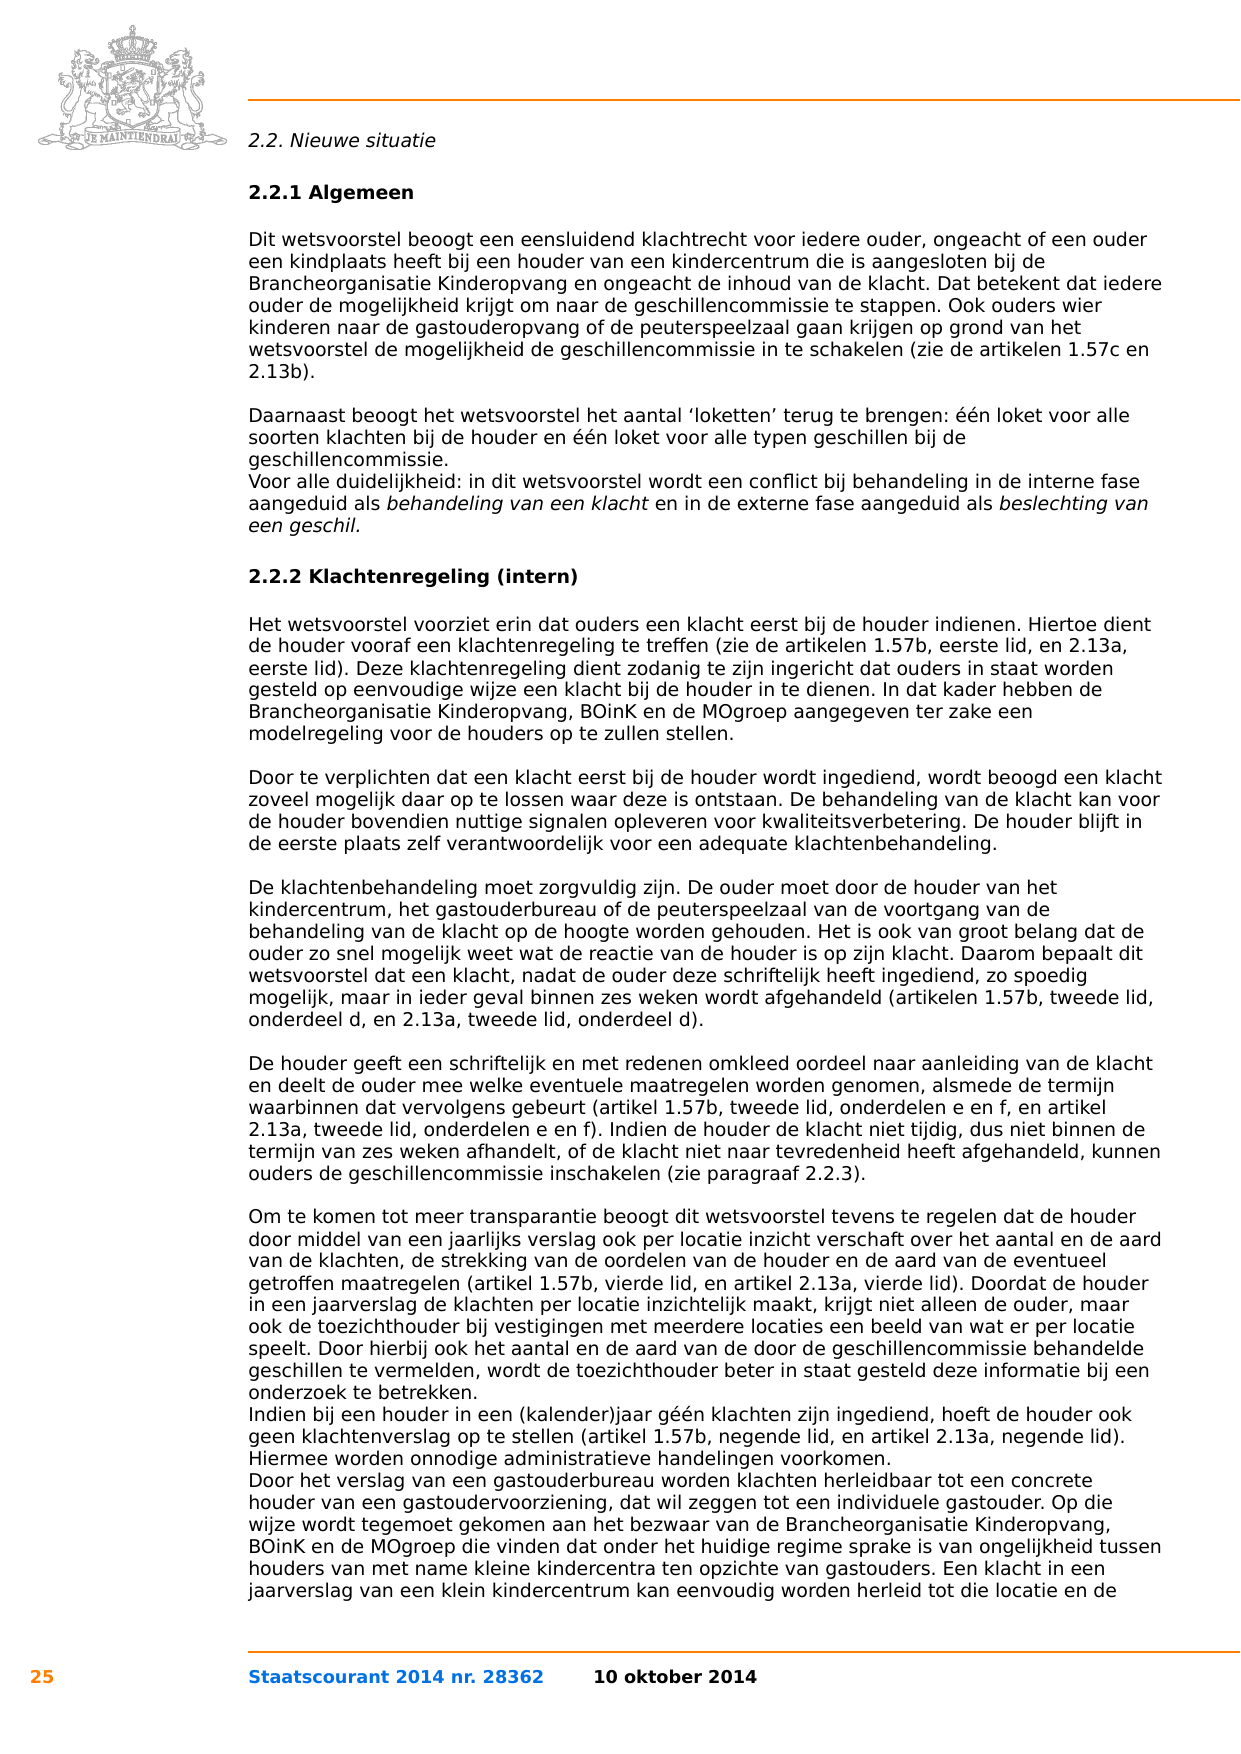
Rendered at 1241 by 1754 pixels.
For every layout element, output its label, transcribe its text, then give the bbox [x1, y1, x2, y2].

text Voor alle duidelijkheid: in dit wetsvoorstel wordt een conflict bij behandeling in de interne fase aangeduid als behandeling van een klacht en in de externe fase aangeduid als beslechting van een geschil. [248, 471, 1163, 536]
text Dit wetsvoorstel beoogt een eensluidend klachtrecht voor iedere ouder, ongeacht of een ouder een kindplaats heeft bij een houder van een kindercentrum die is aangesloten bij de Brancheorganisatie Kinderopvang en ongeacht de inhoud van de klacht. Dat betekent dat iedere ouder de mogelijkheid krijgt om naar de geschillencommissie te stappen. Ook ouders wier kinderen naar de gastouderopvang of de peuterspeelzaal gaan krijgen op grond van het wetsvoorstel de mogelijkheid de geschillencommissie in te schakelen (zie de artikelen 1.57c en 2.13b). [248, 229, 1163, 383]
subtitle 2.2.2 Klachtenregeling (intern) [248, 566, 1163, 588]
subtitle 2.2. Nieuwe situatie [248, 130, 1163, 152]
text Door te verplichten dat een klacht eerst bij de houder wordt ingediend, wordt beoogd een klacht zoveel mogelijk daar op te lossen waar deze is ontstaan. De behandeling van de klacht kan voor de houder bovendien nuttige signalen opleveren voor kwaliteitsverbetering. De houder blijft in de eerste plaats zelf verantwoordelijk voor een adequate klachtenbehandeling. [248, 767, 1163, 855]
text Om te komen tot meer transparantie beoogt dit wetsvoorstel tevens te regelen dat de houder door middel van een jaarlijks verslag ook per locatie inzicht verschaft over het aantal en de aard van de klachten, de strekking van de oordelen van de houder en de aard van de eventueel getroffen maatregelen (artikel 1.57b, vierde lid, en artikel 2.13a, vierde lid). Doordat de houder in een jaarverslag de klachten per locatie inzichtelijk maakt, krijgt niet alleen de ouder, maar ook de toezichthouder bij vestigingen met meerdere locaties een beeld van wat er per locatie speelt. Door hierbij ook het aantal en de aard van de door de geschillencommissie behandelde geschillen te vermelden, wordt de toezichthouder beter in staat gesteld deze informatie bij een onderzoek te betrekken. [248, 1206, 1163, 1404]
text De houder geeft een schriftelijk en met redenen omkleed oordeel naar aanleiding van de klacht en deelt de ouder mee welke eventuele maatregelen worden genomen, alsmede de termijn waarbinnen dat vervolgens gebeurt (artikel 1.57b, tweede lid, onderdelen e en f, en artikel 2.13a, tweede lid, onderdelen e en f). Indien de houder de klacht niet tijdig, dus niet binnen de termijn van zes weken afhandelt, of de klacht niet naar tevredenheid heeft afgehandeld, kunnen ouders de geschillencommissie inschakelen (zie paragraaf 2.2.3). [248, 1053, 1163, 1184]
text De klachtenbehandeling moet zorgvuldig zijn. De ouder moet door de houder van het kindercentrum, het gastouderbureau of de peuterspeelzaal van de voortgang van de behandeling van de klacht op de hoogte worden gehouden. Het is ook van groot belang dat de ouder zo snel mogelijk weet wat de reactie van de houder is op zijn klacht. Daarom bepaalt dit wetsvoorstel dat een klacht, nadat de ouder deze schriftelijk heeft ingediend, zo spoedig mogelijk, maar in ieder geval binnen zes weken wordt afgehandeld (artikelen 1.57b, tweede lid, onderdeel d, en 2.13a, tweede lid, onderdeel d). [248, 877, 1163, 1031]
text Het wetsvoorstel voorziet erin dat ouders een klacht eerst bij de houder indienen. Hiertoe dient de houder vooraf een klachtenregeling te treffen (zie de artikelen 1.57b, eerste lid, en 2.13a, eerste lid). Deze klachtenregeling dient zodanig te zijn ingericht dat ouders in staat worden gesteld op eenvoudige wijze een klacht bij de houder in te dienen. In dat kader hebben de Brancheorganisatie Kinderopvang, BOinK en de MOgroep aangegeven ter zake een modelregeling voor de houders op te zullen stellen. [248, 613, 1163, 745]
picture [38, 25, 227, 150]
text Indien bij een houder in een (kalender)jaar géén klachten zijn ingediend, hoeft de houder ook geen klachtenverslag op te stellen (artikel 1.57b, negende lid, en artikel 2.13a, negende lid). Hiermee worden onnodige administratieve handelingen voorkomen. [248, 1404, 1163, 1470]
subtitle 2.2.1 Algemeen [248, 182, 1163, 204]
text Door het verslag van een gastouderbureau worden klachten herleidbaar tot een concrete houder van een gastoudervoorziening, dat wil zeggen tot een individuele gastouder. Op die wijze wordt tegemoet gekomen aan het bezwaar van de Brancheorganisatie Kinderopvang, BOinK en de MOgroep die vinden dat onder het huidige regime sprake is van ongelijkheid tussen houders van met name kleine kindercentra ten opzichte van gastouders. Een klacht in een jaarverslag van een klein kindercentrum kan eenvoudig worden herleid tot die locatie en de [248, 1470, 1163, 1602]
text Daarnaast beoogt het wetsvoorstel het aantal ‘loketten’ terug te brengen: één loket voor alle soorten klachten bij de houder en één loket voor alle typen geschillen bij de geschillencommissie. [248, 404, 1163, 471]
